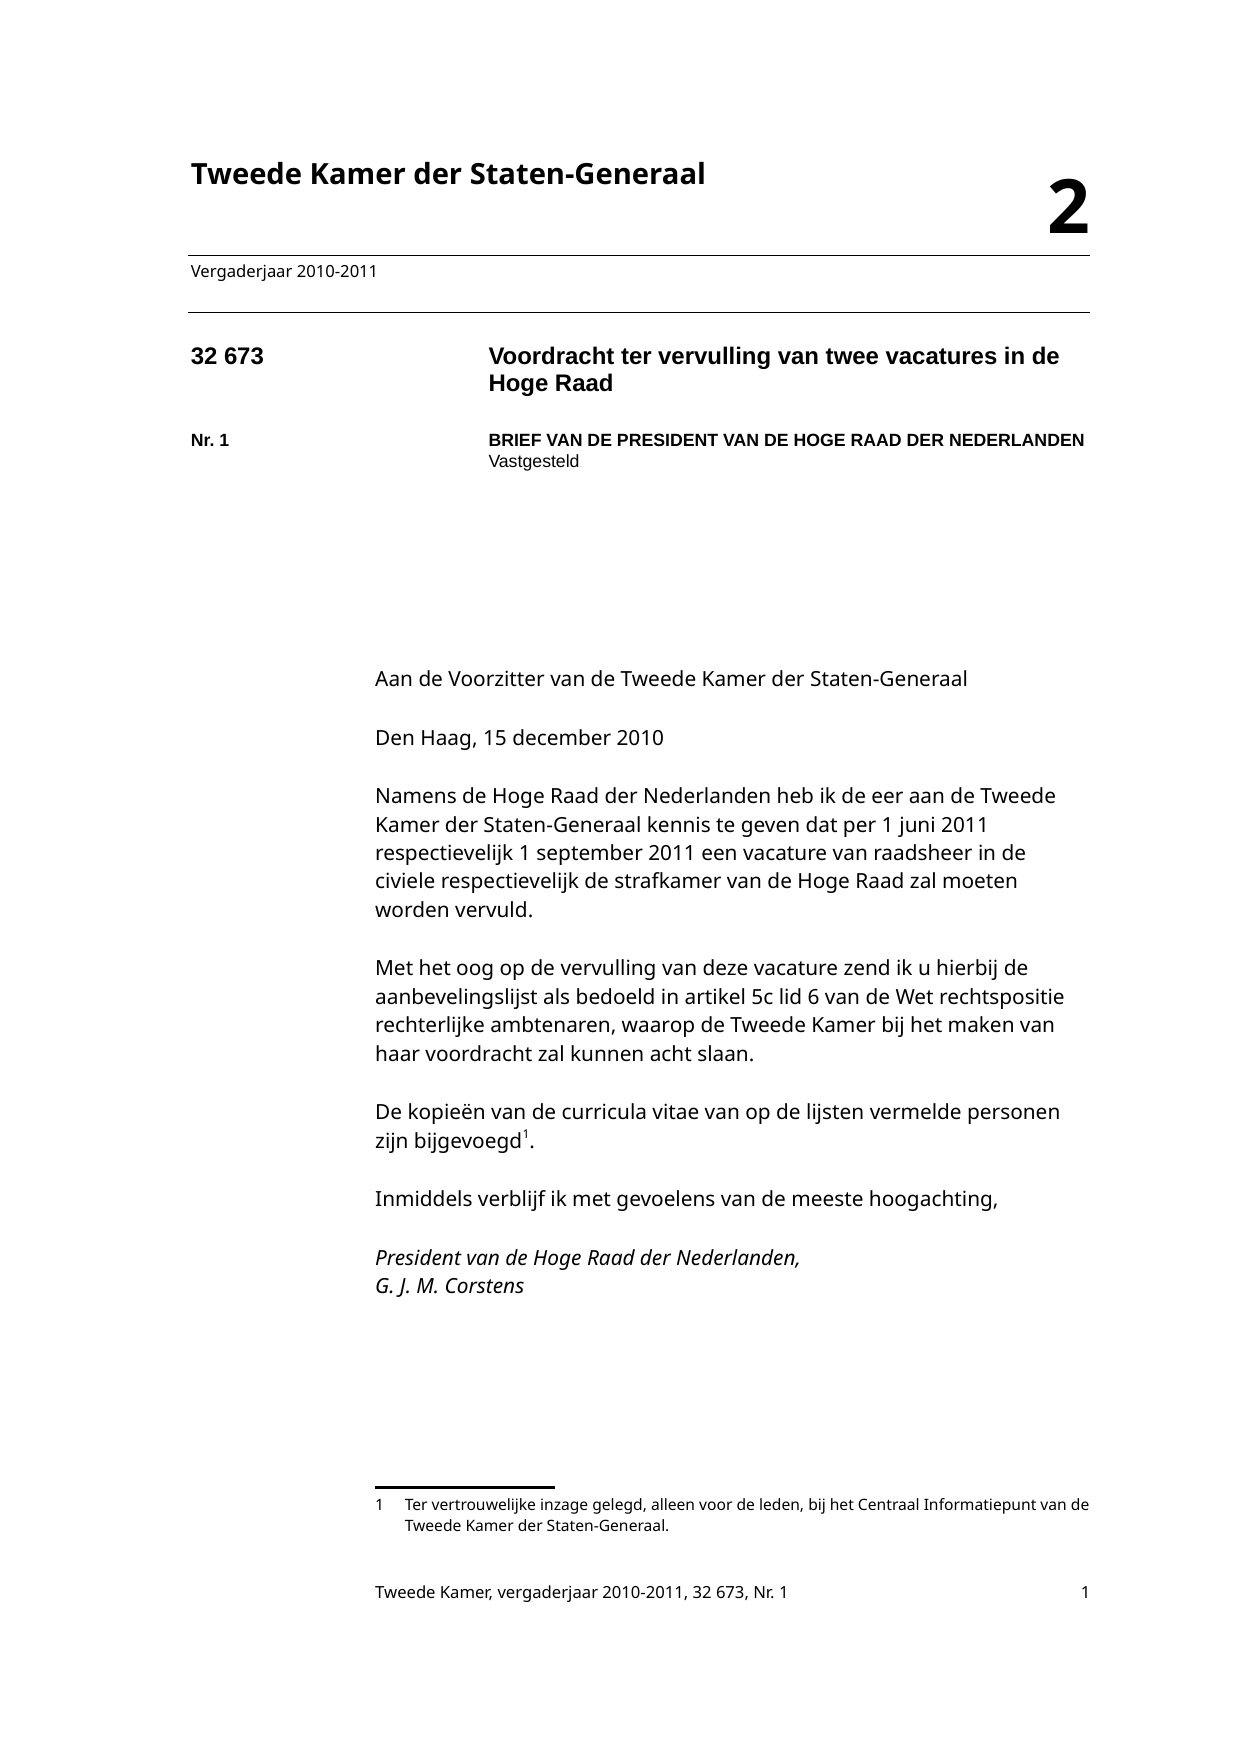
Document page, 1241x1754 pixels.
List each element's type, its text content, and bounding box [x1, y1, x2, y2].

table_cell [485, 313, 1090, 339]
text Namens de Hoge Raad der Nederlanden heb ik de eer aan de Tweede Kamer der Staten-Generaal kennis te geven dat per 1 juni 2011 respectievelijk 1 september 2011 een vacature van raadsheer in de civiele respectievelijk de strafkamer van de Hoge Raad zal moeten worden vervuld. [375, 781, 1090, 923]
table_cell BRIEF VAN DE PRESIDENT VAN DE HOGE RAAD DER NEDERLANDEN Vastgesteld [485, 427, 1090, 546]
text Den Haag, 15 december 2010 [375, 723, 1090, 751]
table_cell [188, 313, 485, 339]
table_header Tweede Kamer der Staten-Generaal [188, 150, 909, 255]
table_cell Nr. 1 [188, 427, 485, 546]
table_cell Vergaderjaar 2010-2011 [188, 256, 485, 312]
text De kopieën van de curricula vitae van op de lijsten vermelde personen zijn bijgevoegd. [375, 1097, 1090, 1154]
table_header 2 [910, 150, 1090, 255]
table_cell 32 673 [188, 339, 485, 427]
table_cell Voordracht ter vervulling van twee vacatures in de Hoge Raad [485, 339, 1090, 427]
text Inmiddels verblijf ik met gevoelens van de meeste hoogachting, [375, 1184, 1090, 1213]
table_cell [485, 256, 1090, 312]
text Met het oog op de vervulling van deze vacature zend ik u hierbij de aanbevelingslijst als bedoeld in artikel 5c lid 6 van de Wet rechtspositie rechterlijke ambtenaren, waarop de Tweede Kamer bij het maken van haar voordracht zal kunnen acht slaan. [375, 953, 1090, 1067]
text G. J. M. Corstens [375, 1271, 1090, 1299]
text Ter vertrouwelijke inzage gelegd, alleen voor de leden, bij het Centraal Informatiepunt van de Tweede Kamer der Staten-Generaal. [375, 1479, 1090, 1536]
text President van de Hoge Raad der Nederlanden, [375, 1243, 1090, 1271]
text Aan de Voorzitter van de Tweede Kamer der Staten-Generaal [375, 664, 1090, 693]
